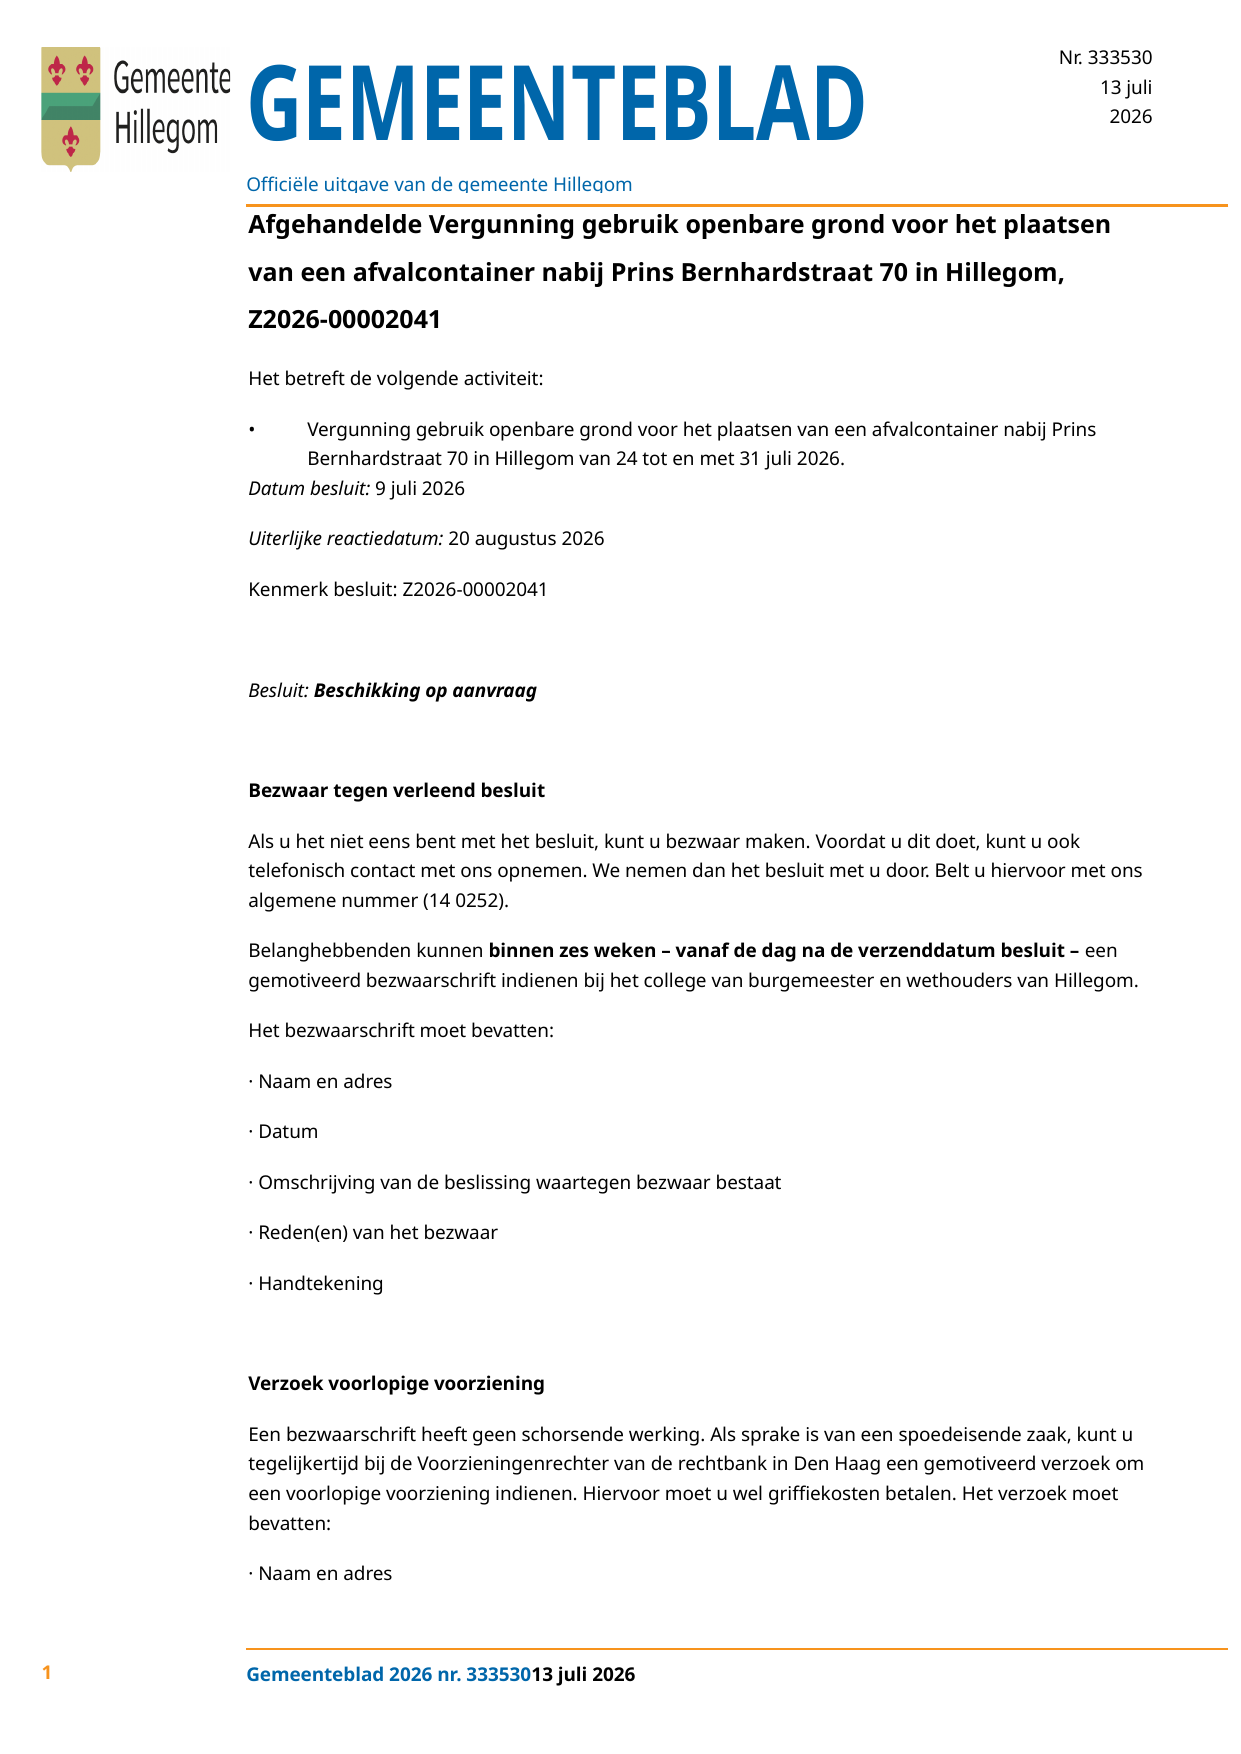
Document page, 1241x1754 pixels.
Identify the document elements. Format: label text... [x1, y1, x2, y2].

text · Naam en adres [248, 1560, 1152, 1586]
text · Datum [248, 1118, 1152, 1144]
text Een bezwaarschrift heeft geen schorsende werking. Als sprake is van een spoedeisende zaak, kunt u tegelijkertijd bij de Voorzieningenrechter van de rechtbank in Den Haag een gemotiveerd verzoek om een voorlopige voorziening indienen. Hiervoor moet u wel griffiekosten betalen. Het verzoek moet bevatten: [248, 1421, 1152, 1535]
text Het betreft de volgende activiteit: [248, 366, 1152, 391]
text Uiterlijke reactiedatum: 20 augustus 2026 [248, 526, 1152, 551]
text · Omschrijving van de beslissing waartegen bezwaar bestaat [248, 1169, 1152, 1194]
text · Reden(en) van het bezwaar [248, 1219, 1152, 1245]
text · Naam en adres [248, 1068, 1152, 1094]
text · Handtekening [248, 1270, 1152, 1295]
text Kenmerk besluit: Z2026-00002041 [248, 576, 1152, 602]
text Besluit: Beschikking op aanvraag [248, 677, 1152, 702]
text Bezwaar tegen verleend besluit [248, 778, 1152, 803]
text Verzoek voorlopige voorziening [248, 1371, 1152, 1396]
text Afgehandelde Vergunning gebruik openbare grond voor het plaatsen van een afvalcontainer nabij Prins Bernhardstraat 70 in Hillegom, Z2026-00002041 [248, 207, 1152, 336]
list Vergunning gebruik openbare grond voor het plaatsen van een afvalcontainer nabij Prins Bernhardstraat 70 in Hillegom van 24 tot en met 31 juli 2026. [248, 416, 1152, 471]
text Het bezwaarschrift moet bevatten: [248, 1018, 1152, 1043]
text Datum besluit: 9 juli 2026 [248, 475, 1152, 501]
text Als u het niet eens bent met het besluit, kunt u bezwaar maken. Voordat u dit doet, kunt u ook telefonisch contact met ons opnemen. We nemen dan het besluit met u door. Belt u hiervoor met ons algemene nummer (14 0252). [248, 828, 1152, 913]
text Belanghebbenden kunnen binnen zes weken – vanaf de dag na de verzenddatum besluit – een gemotiveerd bezwaarschrift indienen bij het college van burgemeester en wethouders van Hillegom. [248, 938, 1152, 993]
picture [41, 47, 231, 172]
